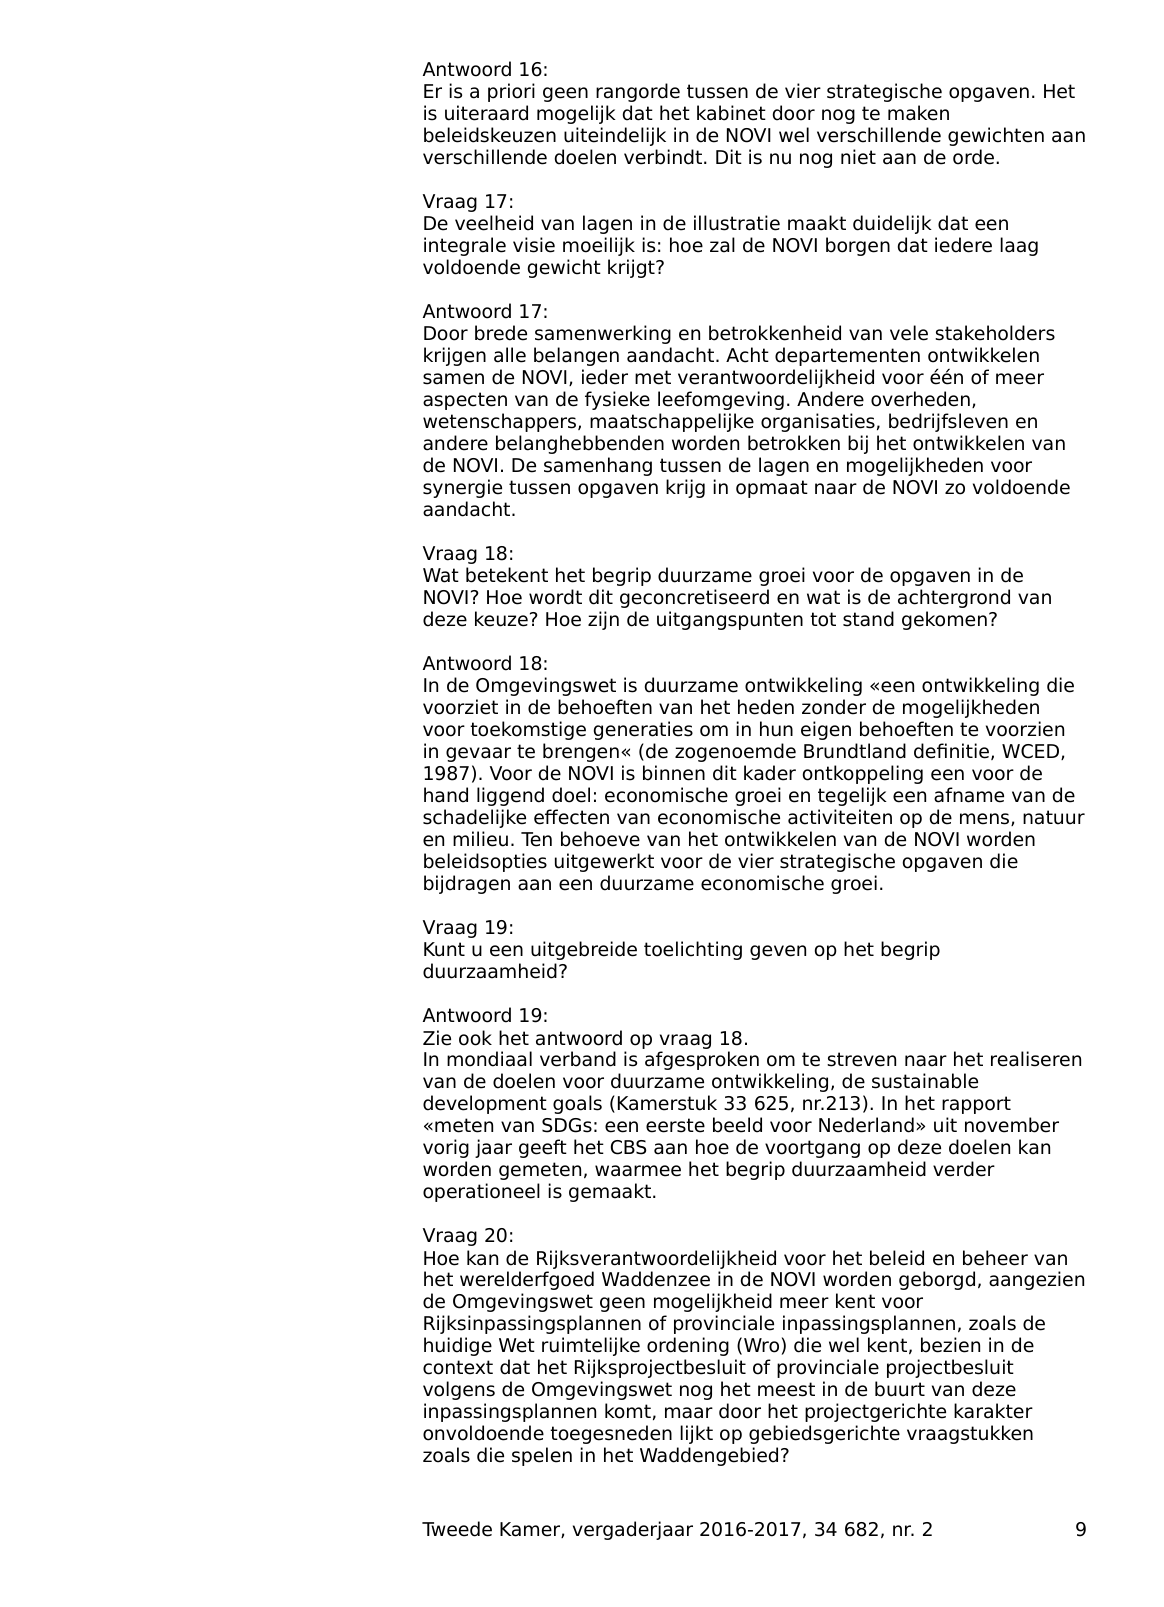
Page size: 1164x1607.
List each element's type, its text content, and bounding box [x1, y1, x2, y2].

text Wat betekent het begrip duurzame groei voor de opgaven in de NOVI? Hoe wordt dit geconcretiseerd en wat is de achtergrond van deze keuze? Hoe zijn de uitgangspunten tot stand gekomen? [422, 565, 1087, 631]
text In de Omgevingswet is duurzame ontwikkeling «een ontwikkeling die voorziet in de behoeften van het heden zonder de mogelijkheden voor toekomstige generaties om in hun eigen behoeften te voorzien in gevaar te brengen« (de zogenoemde Brundtland definitie, WCED, 1987). Voor de NOVI is binnen dit kader ontkoppeling een voor de hand liggend doel: economische groei en tegelijk een afname van de schadelijke effecten van economische activiteiten op de mens, natuur en milieu. Ten behoeve van het ontwikkelen van de NOVI worden beleidsopties uitgewerkt voor de vier strategische opgaven die bijdragen aan een duurzame economische groei. [422, 675, 1087, 895]
text Kunt u een uitgebreide toelichting geven op het begrip duurzaamheid? [422, 939, 1087, 983]
text Zie ook het antwoord op vraag 18. [422, 1027, 1087, 1049]
text De veelheid van lagen in de illustratie maakt duidelijk dat een integrale visie moeilijk is: hoe zal de NOVI borgen dat iedere laag voldoende gewicht krijgt? [422, 213, 1087, 279]
text In mondiaal verband is afgesproken om te streven naar het realiseren van de doelen voor duurzame ontwikkeling, de sustainable development goals (Kamerstuk 33 625, nr.213). In het rapport «meten van SDGs: een eerste beeld voor Nederland» uit november vorig jaar geeft het CBS aan hoe de voortgang op deze doelen kan worden gemeten, waarmee het begrip duurzaamheid verder operationeel is gemaakt. [422, 1049, 1087, 1203]
text Antwoord 16: [422, 59, 1087, 81]
text Antwoord 19: [422, 1005, 1087, 1027]
text Vraag 19: [422, 917, 1087, 939]
text Hoe kan de Rijksverantwoordelijkheid voor het beleid en beheer van het werelderfgoed Waddenzee in de NOVI worden geborgd, aangezien de Omgevingswet geen mogelijkheid meer kent voor Rijksinpassingsplannen of provinciale inpassingsplannen, zoals de huidige Wet ruimtelijke ordening (Wro) die wel kent, bezien in de context dat het Rijksprojectbesluit of provinciale projectbesluit volgens de Omgevingswet nog het meest in de buurt van deze inpassingsplannen komt, maar door het projectgerichte karakter onvoldoende toegesneden lijkt op gebiedsgerichte vraagstukken zoals die spelen in het Waddengebied? [422, 1247, 1087, 1467]
text Vraag 20: [422, 1225, 1087, 1247]
text Antwoord 18: [422, 653, 1087, 675]
text Er is a priori geen rangorde tussen de vier strategische opgaven. Het is uiteraard mogelijk dat het kabinet door nog te maken beleidskeuzen uiteindelijk in de NOVI wel verschillende gewichten aan verschillende doelen verbindt. Dit is nu nog niet aan de orde. [422, 81, 1087, 169]
text Vraag 18: [422, 543, 1087, 565]
text Antwoord 17: [422, 301, 1087, 323]
text Door brede samenwerking en betrokkenheid van vele stakeholders krijgen alle belangen aandacht. Acht departementen ontwikkelen samen de NOVI, ieder met verantwoordelijkheid voor één of meer aspecten van de fysieke leefomgeving. Andere overheden, wetenschappers, maatschappelijke organisaties, bedrijfsleven en andere belanghebbenden worden betrokken bij het ontwikkelen van de NOVI. De samenhang tussen de lagen en mogelijkheden voor synergie tussen opgaven krijg in opmaat naar de NOVI zo voldoende aandacht. [422, 323, 1087, 521]
text Vraag 17: [422, 191, 1087, 213]
